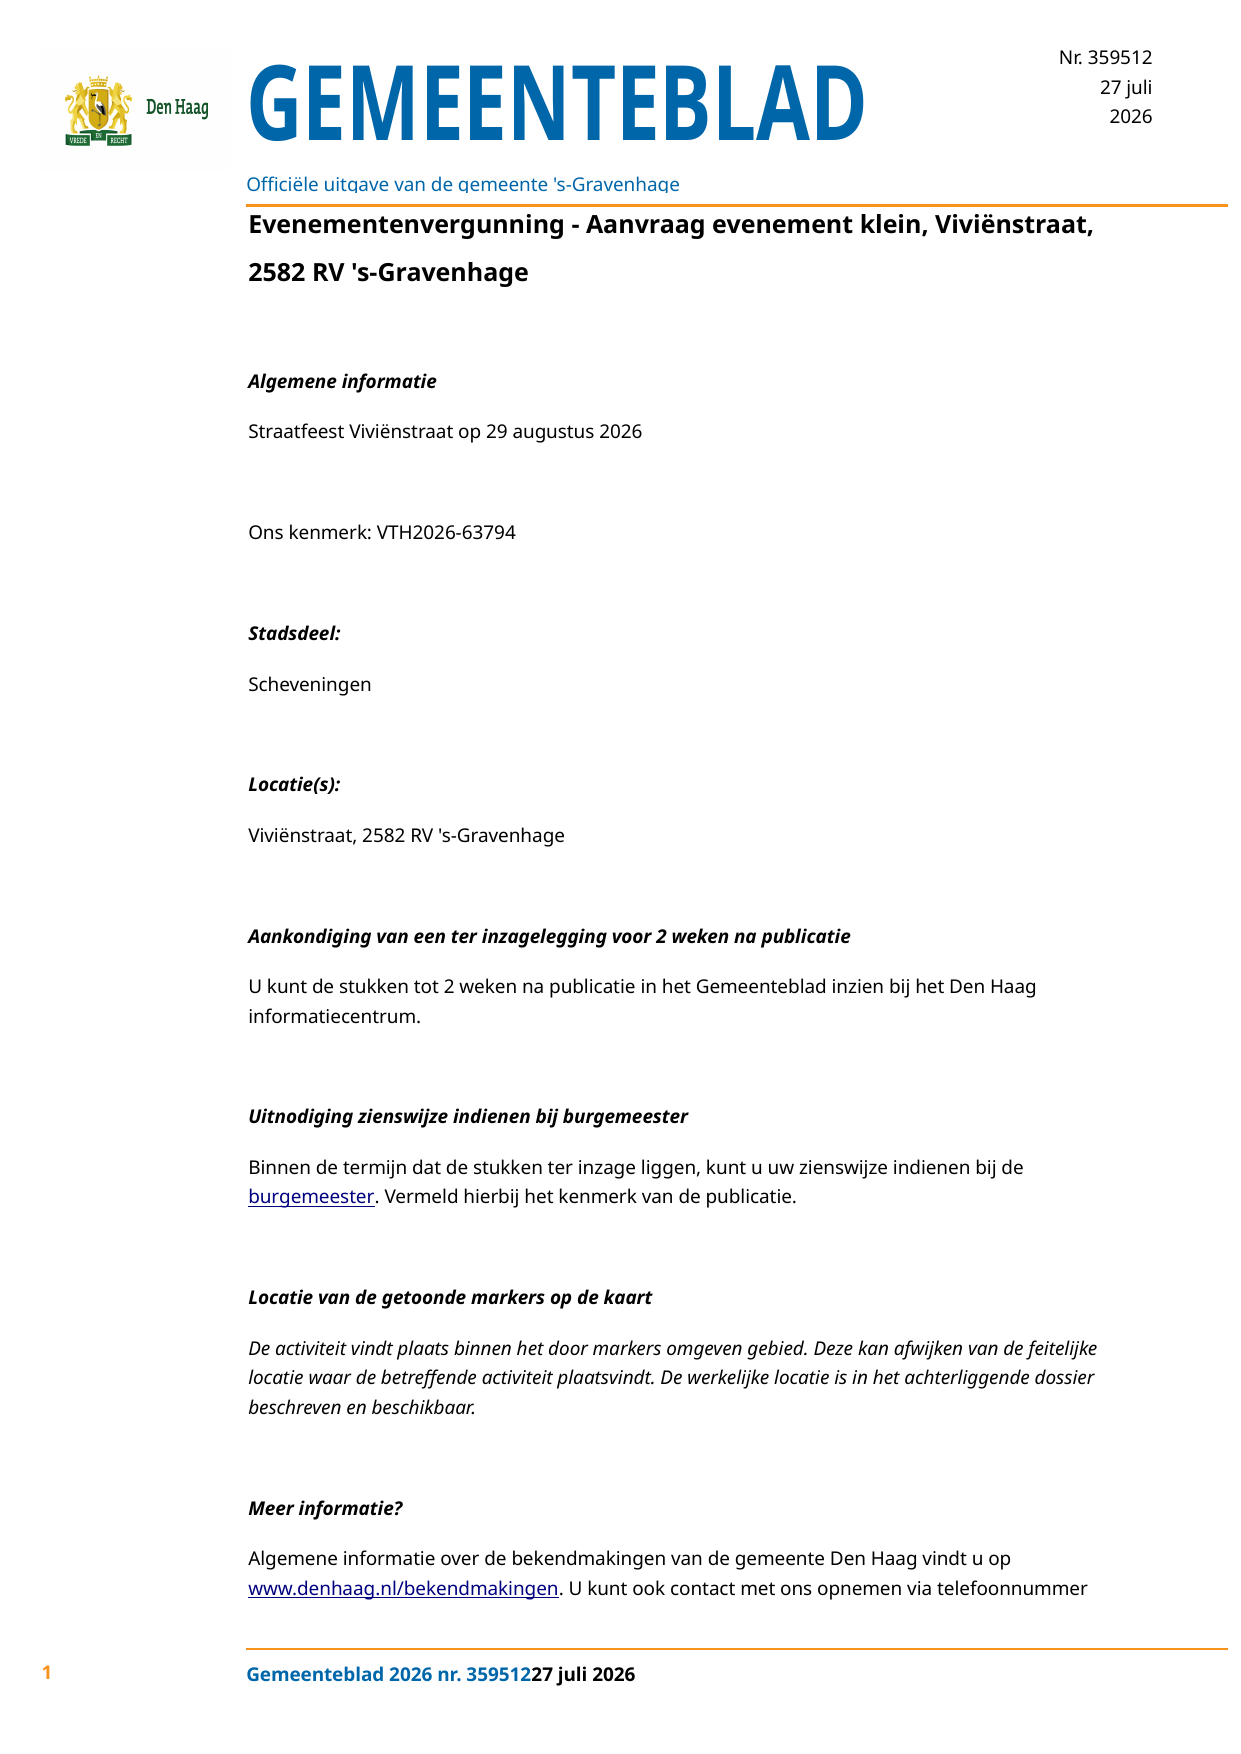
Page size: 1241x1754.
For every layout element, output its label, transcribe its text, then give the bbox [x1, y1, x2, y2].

text Algemene informatie over de bekendmakingen van de gemeente Den Haag vindt u op www.denhaag.nl/bekendmakingen. U kunt ook contact met ons opnemen via telefoonnummer [248, 1545, 1152, 1601]
text Straatfeest Viviënstraat op 29 augustus 2026 [248, 419, 1152, 444]
text Locatie van de getoonde markers op de kaart [248, 1284, 1152, 1310]
text Uitnodiging zienswijze indienen bij burgemeester [248, 1104, 1152, 1129]
text Evenementenvergunning - Aanvraag evenement klein, Viviënstraat, 2582 RV 's-Gravenhage [248, 207, 1152, 288]
text Viviënstraat, 2582 RV 's-Gravenhage [248, 822, 1152, 848]
text U kunt de stukken tot 2 weken na publicatie in het Gemeenteblad inzien bij het Den Haag informatiecentrum. [248, 973, 1152, 1029]
text Scheveningen [248, 671, 1152, 697]
text Meer informatie? [248, 1495, 1152, 1521]
text Algemene informatie [248, 368, 1152, 394]
text Aankondiging van een ter inzagelegging voor 2 weken na publicatie [248, 923, 1152, 949]
text Ons kenmerk: VTH2026-63794 [248, 519, 1152, 545]
text De activiteit vindt plaats binnen het door markers omgeven gebied. Deze kan afwijken van de feitelijke locatie waar de betreffende activiteit plaatsvindt. De werkelijke locatie is in het achterliggende dossier beschreven en beschikbaar. [248, 1335, 1152, 1420]
picture [41, 47, 231, 172]
text Binnen de termijn dat de stukken ter inzage liggen, kunt u uw zienswijze indienen bij de burgemeester. Vermeld hierbij het kenmerk van de publicatie. [248, 1154, 1152, 1209]
text Locatie(s): [248, 772, 1152, 797]
text Stadsdeel: [248, 620, 1152, 646]
